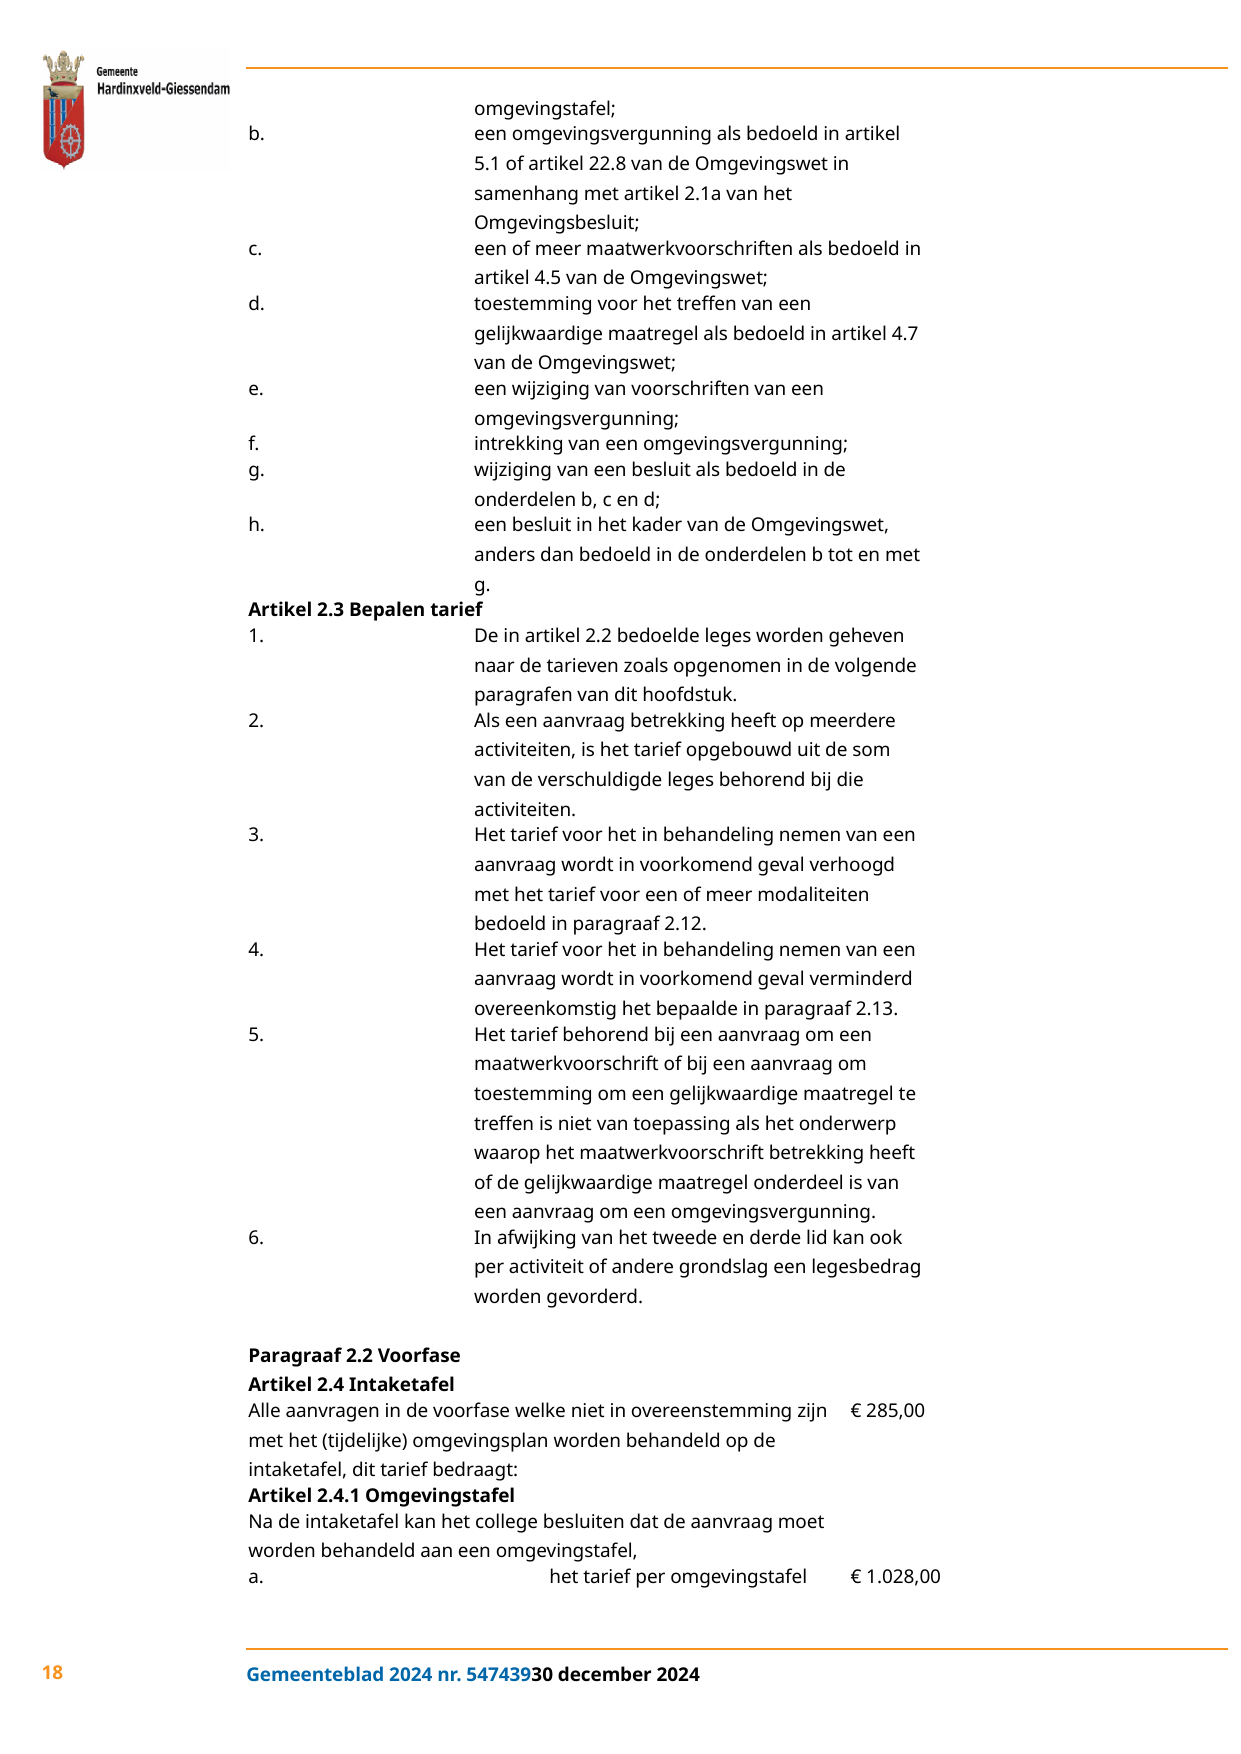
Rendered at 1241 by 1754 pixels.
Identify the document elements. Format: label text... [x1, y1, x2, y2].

table_cell een wijziging van voorschriften van een omgevingsvergunning; [474, 375, 926, 431]
table_cell Het tarief behorend bij een aanvraag om een maatwerkvoorschrift of bij een aanvraag om toestemming om een gelijkwaardige maatregel te treffen is niet van toepassing als het onderwerp waarop het maatwerkvoorschrift betrekking heeft of de gelijkwaardige maatregel onderdeel is van een aanvraag om een omgevingsvergunning. [474, 1021, 926, 1224]
table_cell f. [248, 431, 474, 456]
table_cell a. [248, 1563, 549, 1589]
table_cell d. [248, 290, 474, 375]
table_cell een omgevingsvergunning als bedoeld in artikel 5.1 of artikel 22.8 van de Omgevingswet in samenhang met artikel 2.1a van het Omgevingsbesluit; [474, 121, 926, 235]
table_cell Als een aanvraag betrekking heeft op meerdere activiteiten, is het tarief opgebouwd uit de som van de verschuldigde leges behorend bij die activiteiten. [474, 707, 926, 822]
table_cell 2. [248, 707, 474, 822]
picture [41, 47, 231, 172]
table_cell € 1.028,00 [850, 1563, 1152, 1589]
table_cell [926, 290, 1152, 375]
table_cell [926, 95, 1152, 121]
table_cell 1. [248, 622, 474, 707]
table_cell een besluit in het kader van de Omgevingswet, anders dan bedoeld in de onderdelen b tot en met g. [474, 512, 926, 596]
table_header Artikel 2.4 Intaketafel [248, 1372, 850, 1397]
table_cell toestemming voor het treffen van een gelijkwaardige maatregel als bedoeld in artikel 4.7 van de Omgevingswet; [474, 290, 926, 375]
table_cell [926, 707, 1152, 822]
table_cell h. [248, 512, 474, 596]
table_cell c. [248, 235, 474, 290]
table_cell wijziging van een besluit als bedoeld in de onderdelen b, c en d; [474, 456, 926, 512]
table_cell [926, 936, 1152, 1021]
table_cell het tarief per omgevingstafel [549, 1563, 850, 1589]
table_cell [926, 235, 1152, 290]
table_cell [926, 121, 1152, 235]
table_cell Alle aanvragen in de voorfase welke niet in overeenstemming zijn met het (tijdelijke) omgevingsplan worden behandeld op de intaketafel, dit tarief bedraagt: [248, 1397, 850, 1482]
table_cell [926, 596, 1152, 622]
table_cell [926, 431, 1152, 456]
table_cell [926, 375, 1152, 431]
table_cell Artikel 2.3 Bepalen tarief [248, 596, 926, 622]
table_cell [926, 822, 1152, 936]
table_cell omgevingstafel; [474, 95, 926, 121]
table_cell [926, 512, 1152, 596]
table_cell 3. [248, 822, 474, 936]
table_cell In afwijking van het tweede en derde lid kan ook per activiteit of andere grondslag een legesbedrag worden gevorderd. [474, 1224, 926, 1309]
table_cell [926, 1021, 1152, 1224]
table_cell [248, 95, 474, 121]
table_cell [926, 622, 1152, 707]
table_cell Na de intaketafel kan het college besluiten dat de aanvraag moet worden behandeld aan een omgevingstafel, [248, 1508, 850, 1563]
table_cell De in artikel 2.2 bedoelde leges worden geheven naar de tarieven zoals opgenomen in de volgende paragrafen van dit hoofdstuk. [474, 622, 926, 707]
table_cell € 285,00 [850, 1397, 1152, 1482]
table_cell [850, 1508, 1152, 1563]
table_cell b. [248, 121, 474, 235]
table_cell Het tarief voor het in behandeling nemen van een aanvraag wordt in voorkomend geval verminderd overeenkomstig het bepaalde in paragraaf 2.13. [474, 936, 926, 1021]
table_cell 6. [248, 1224, 474, 1309]
table_cell intrekking van een omgevingsvergunning; [474, 431, 926, 456]
table_cell [926, 456, 1152, 512]
table_cell Artikel 2.4.1 Omgevingstafel [248, 1482, 850, 1508]
table_cell 5. [248, 1021, 474, 1224]
table_cell [850, 1482, 1152, 1508]
table_cell e. [248, 375, 474, 431]
table_cell Het tarief voor het in behandeling nemen van een aanvraag wordt in voorkomend geval verhoogd met het tarief voor een of meer modaliteiten bedoeld in paragraaf 2.12. [474, 822, 926, 936]
table_cell g. [248, 456, 474, 512]
table_header [850, 1372, 1152, 1397]
table_cell 4. [248, 936, 474, 1021]
table_cell [926, 1224, 1152, 1309]
text Paragraaf 2.2 Voorfase [248, 1342, 1152, 1368]
table_cell een of meer maatwerkvoorschriften als bedoeld in artikel 4.5 van de Omgevingswet; [474, 235, 926, 290]
